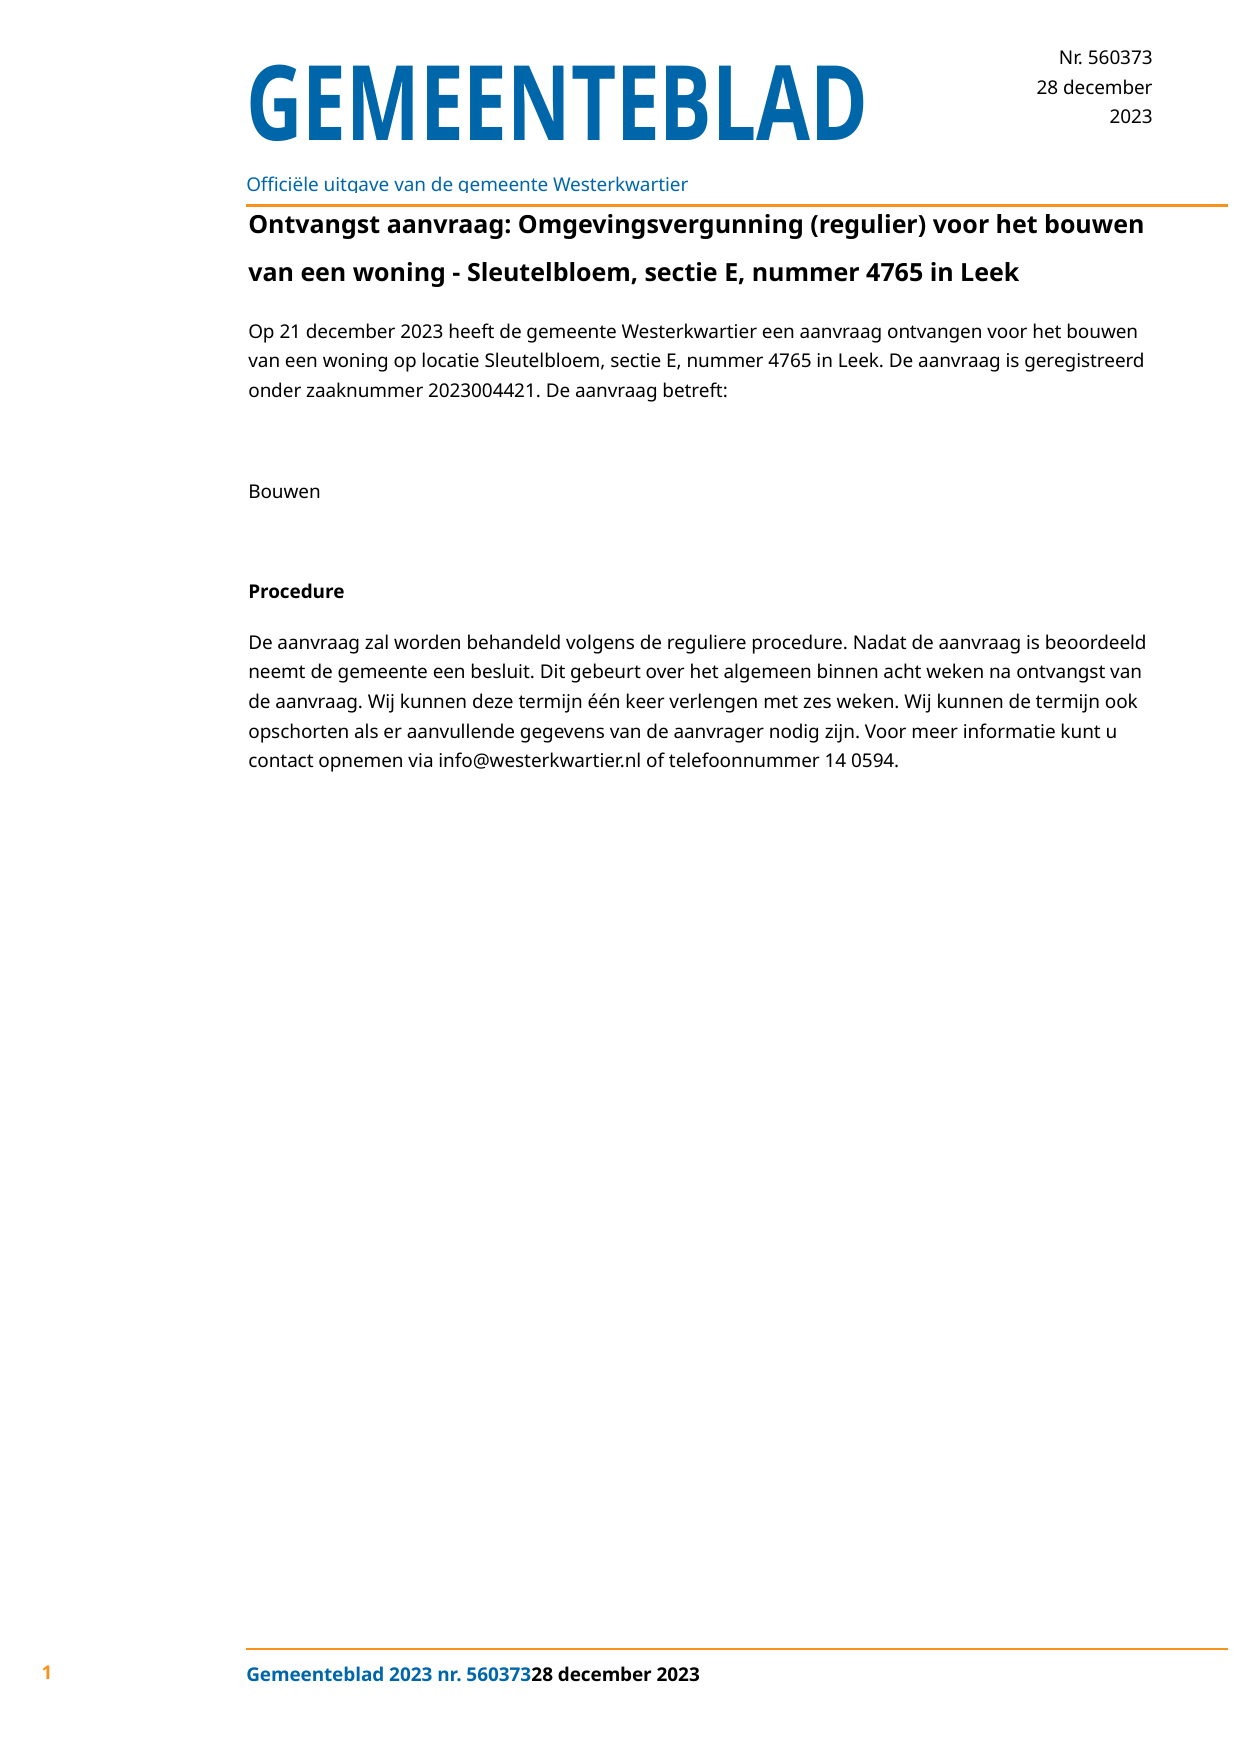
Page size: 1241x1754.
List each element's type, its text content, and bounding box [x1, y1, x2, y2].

text Bouwen [248, 478, 1152, 504]
text De aanvraag zal worden behandeld volgens de reguliere procedure. Nadat de aanvraag is beoordeeld neemt de gemeente een besluit. Dit gebeurt over het algemeen binnen acht weken na ontvangst van de aanvraag. Wij kunnen deze termijn één keer verlengen met zes weken. Wij kunnen de termijn ook opschorten als er aanvullende gegevens van de aanvrager nodig zijn. Voor meer informatie kunt u contact opnemen via info@westerkwartier.nl of telefoonnummer 14 0594. [248, 629, 1152, 773]
text Procedure [248, 579, 1152, 604]
picture [41, 47, 231, 172]
text Op 21 december 2023 heeft de gemeente Westerkwartier een aanvraag ontvangen voor het bouwen van een woning op locatie Sleutelbloem, sectie E, nummer 4765 in Leek. De aanvraag is geregistreerd onder zaaknummer 2023004421. De aanvraag betreft: [248, 318, 1152, 403]
text Ontvangst aanvraag: Omgevingsvergunning (regulier) voor het bouwen van een woning - Sleutelbloem, sectie E, nummer 4765 in Leek [248, 207, 1152, 288]
